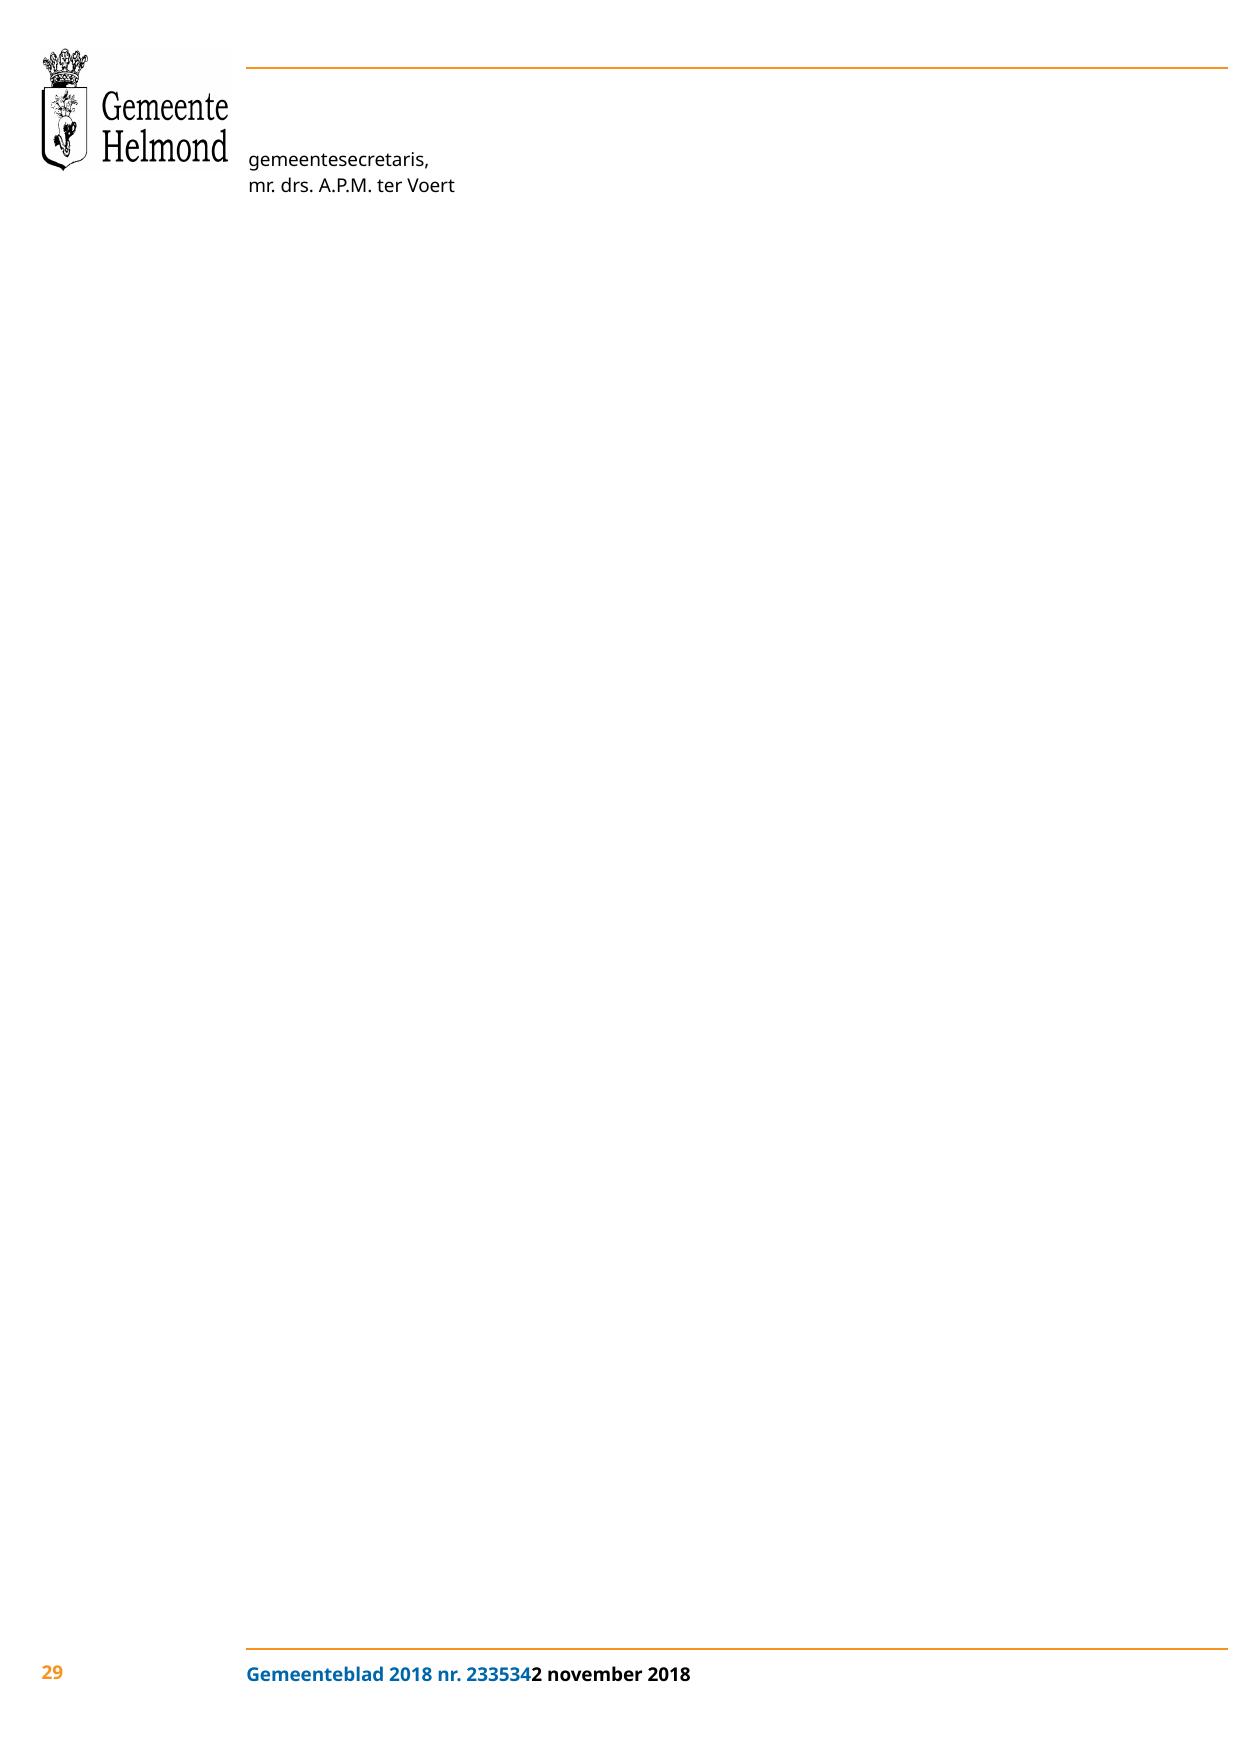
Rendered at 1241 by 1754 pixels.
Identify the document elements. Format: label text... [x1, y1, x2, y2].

text mr. drs. A.P.M. ter Voert [248, 172, 1152, 198]
picture [41, 47, 231, 172]
text gemeentesecretaris, [248, 146, 1152, 172]
